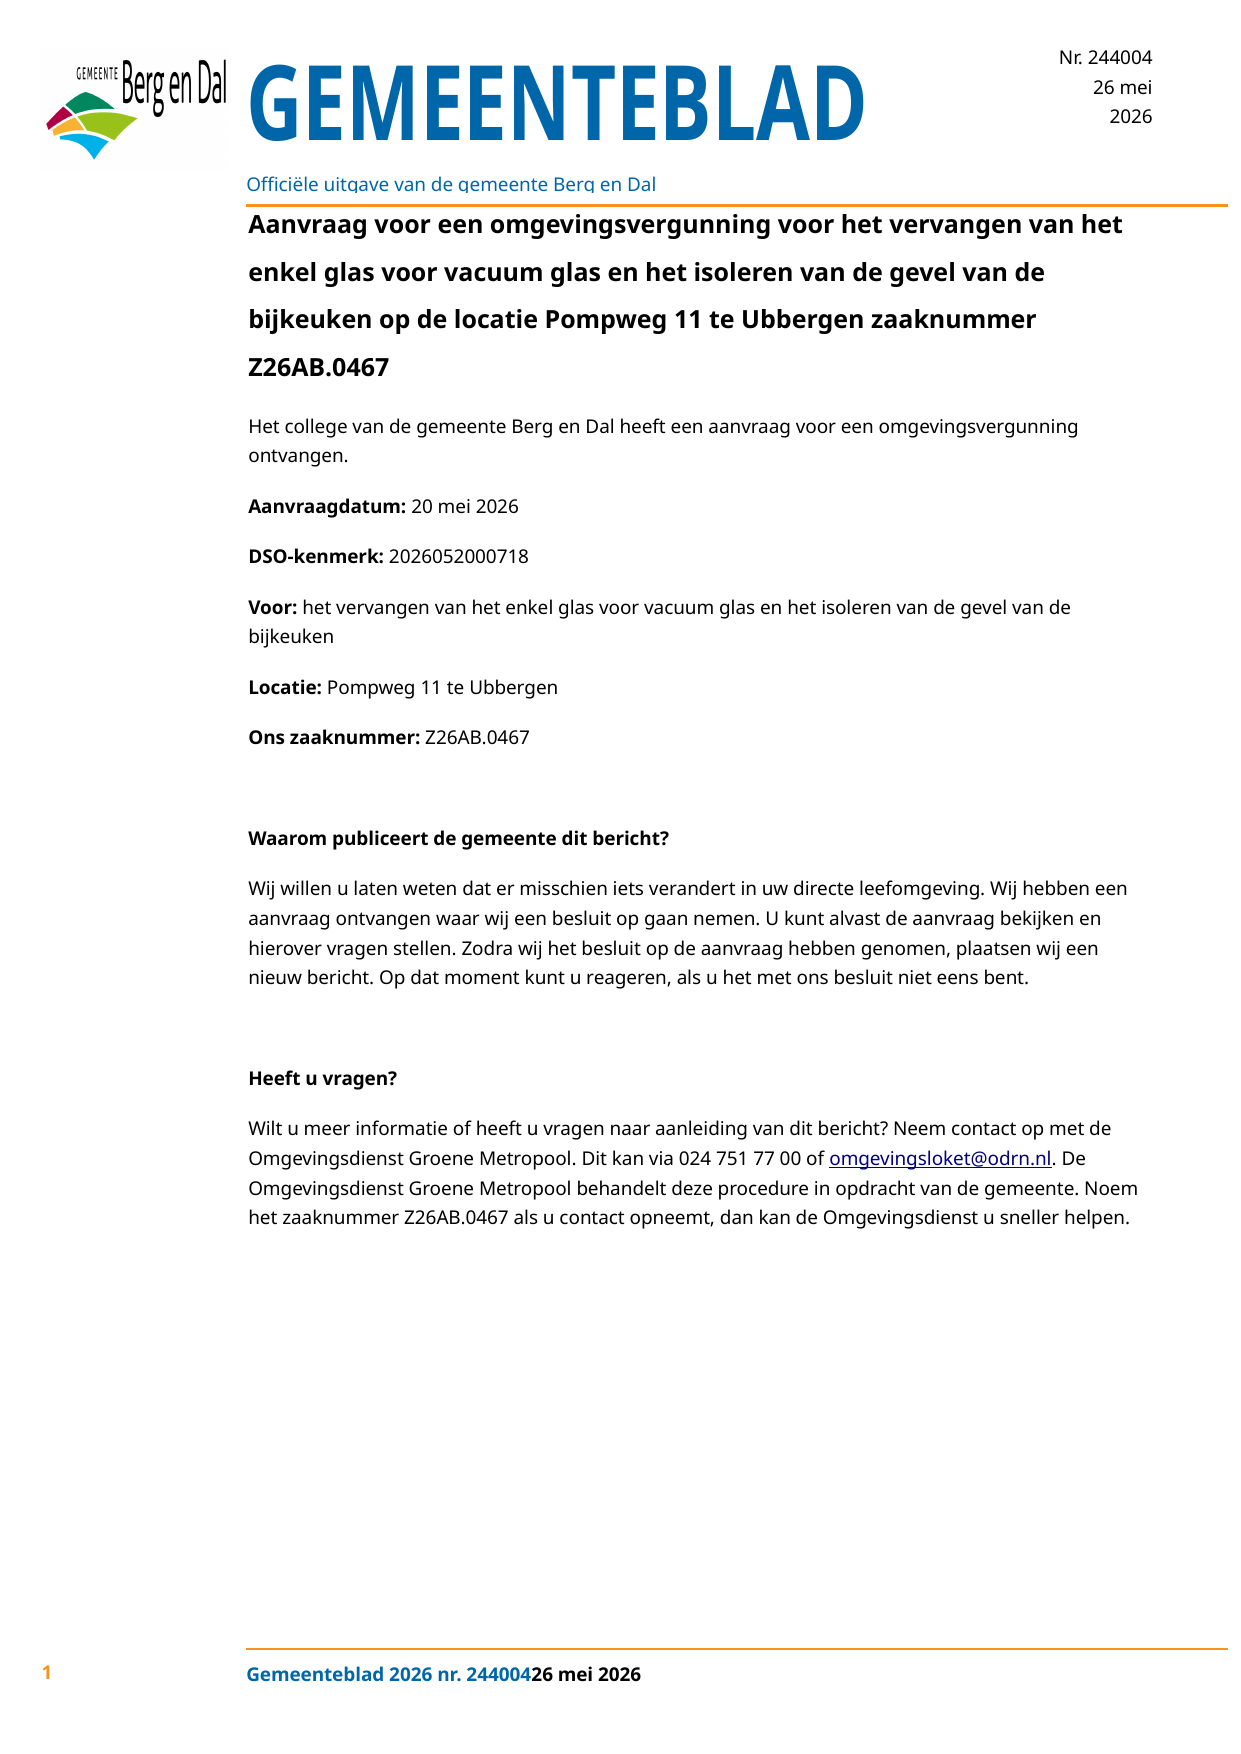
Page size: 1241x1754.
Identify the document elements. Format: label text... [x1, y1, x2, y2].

picture [41, 47, 231, 172]
text Locatie: Pompweg 11 te Ubbergen [248, 674, 1152, 700]
text Aanvraag voor een omgevingsvergunning voor het vervangen van het enkel glas voor vacuum glas en het isoleren van de gevel van de bijkeuken op de locatie Pompweg 11 te Ubbergen zaaknummer Z26AB.0467 [248, 207, 1152, 384]
text Heeft u vragen? [248, 1065, 1152, 1091]
text DSO-kenmerk: 2026052000718 [248, 543, 1152, 569]
text Wilt u meer informatie of heeft u vragen naar aanleiding van dit bericht? Neem contact op met de Omgevingsdienst Groene Metropool. Dit kan via 024 751 77 00 of omgevingsloket@odrn.nl. De Omgevingsdienst Groene Metropool behandelt deze procedure in opdracht van de gemeente. Noem het zaaknummer Z26AB.0467 als u contact opneemt, dan kan de Omgevingsdienst u sneller helpen. [248, 1116, 1152, 1230]
text Ons zaaknummer: Z26AB.0467 [248, 724, 1152, 750]
text Waarom publiceert de gemeente dit bericht? [248, 825, 1152, 851]
text Voor: het vervangen van het enkel glas voor vacuum glas en het isoleren van de gevel van de bijkeuken [248, 594, 1152, 649]
text Het college van de gemeente Berg en Dal heeft een aanvraag voor een omgevingsvergunning ontvangen. [248, 413, 1152, 468]
text Aanvraagdatum: 20 mei 2026 [248, 493, 1152, 519]
text Wij willen u laten weten dat er misschien iets verandert in uw directe leefomgeving. Wij hebben een aanvraag ontvangen waar wij een besluit op gaan nemen. U kunt alvast de aanvraag bekijken en hierover vragen stellen. Zodra wij het besluit op de aanvraag hebben genomen, plaatsen wij een nieuw bericht. Op dat moment kunt u reageren, als u het met ons besluit niet eens bent. [248, 876, 1152, 990]
